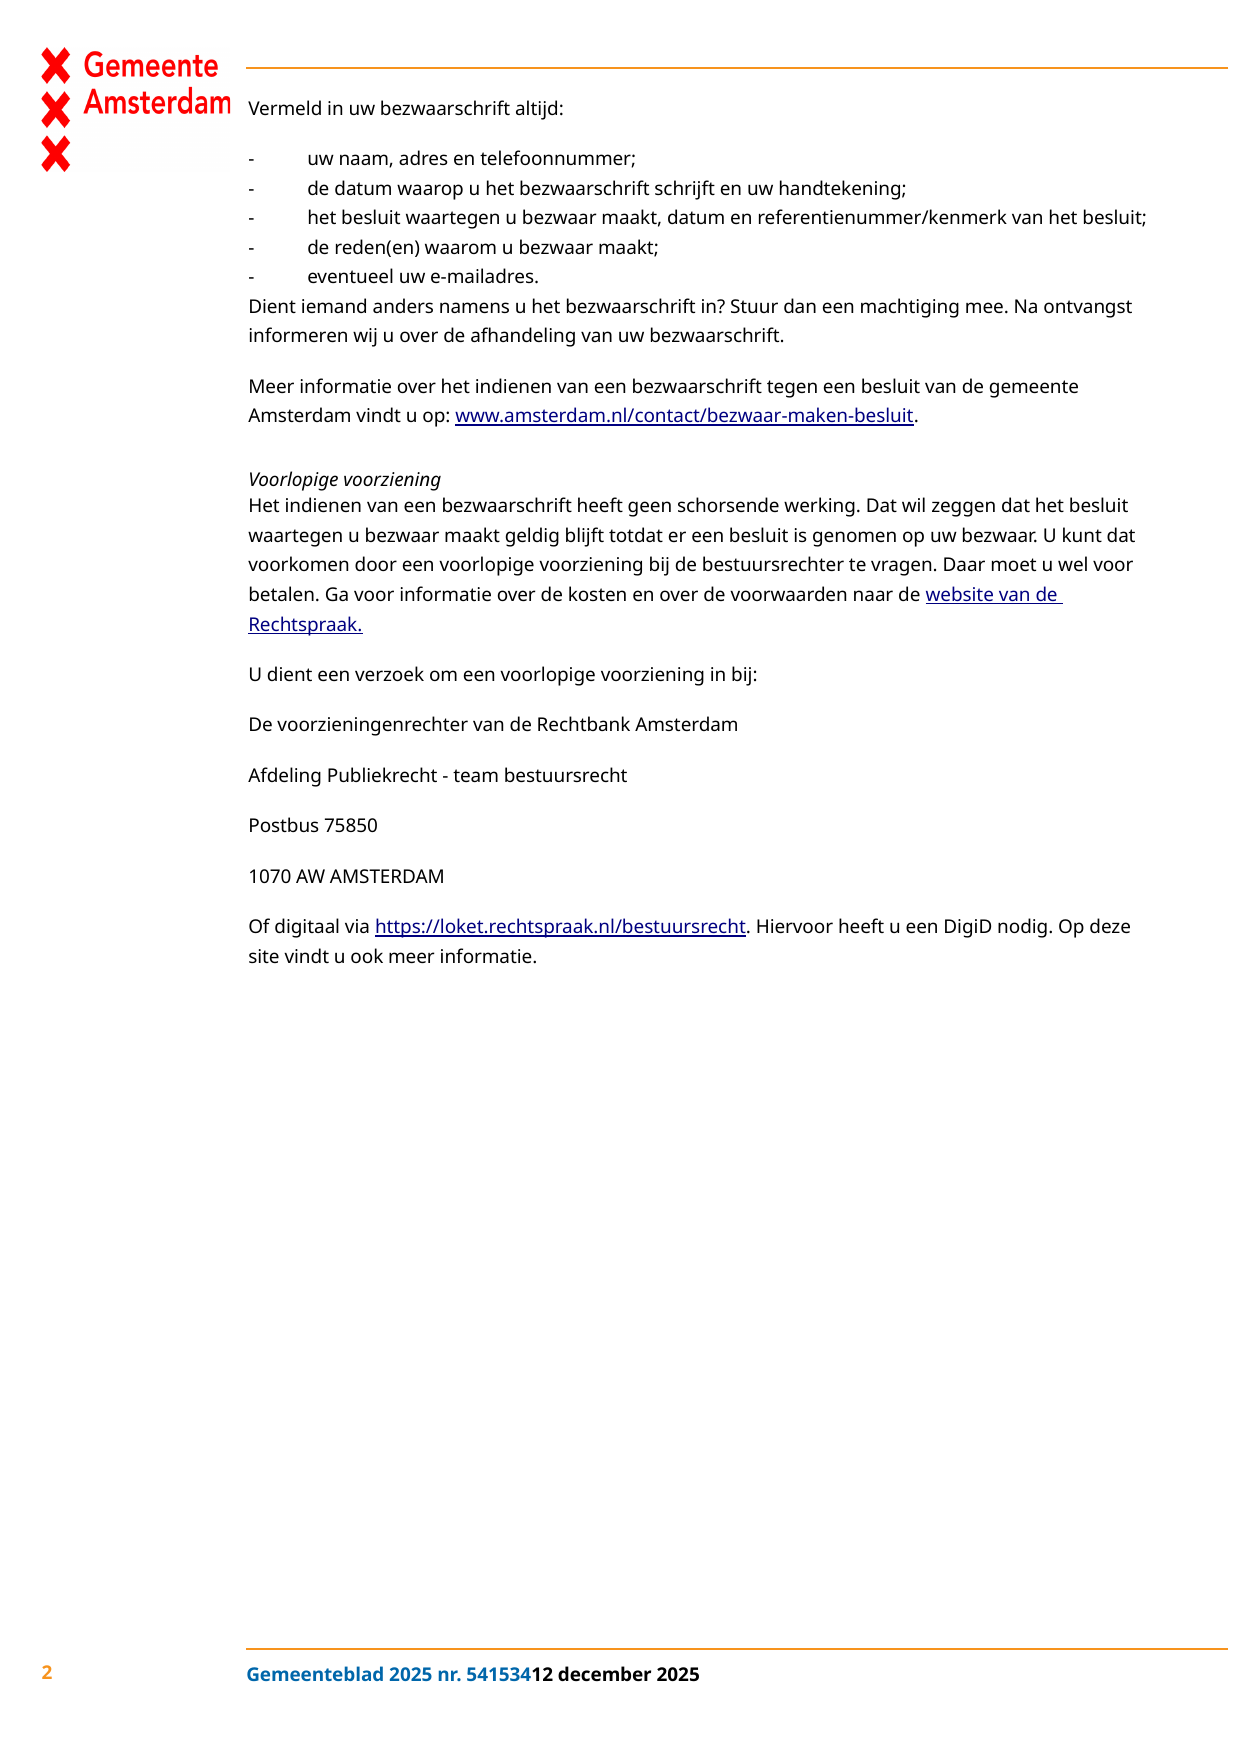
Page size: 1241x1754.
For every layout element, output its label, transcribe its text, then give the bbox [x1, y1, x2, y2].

text De voorzieningenrechter van de Rechtbank Amsterdam [248, 712, 1152, 737]
text Afdeling Publiekrecht - team bestuursrecht [248, 762, 1152, 788]
list uw naam, adres en telefoonnummer; [248, 145, 1152, 171]
text Meer informatie over het indienen van een bezwaarschrift tegen een besluit van de gemeente Amsterdam vindt u op: www.amsterdam.nl/contact/bezwaar-maken-besluit. [248, 373, 1152, 428]
text Postbus 75850 [248, 812, 1152, 838]
list de reden(en) waarom u bezwaar maakt; [248, 234, 1152, 260]
text 1070 AW AMSTERDAM [248, 863, 1152, 888]
list het besluit waartegen u bezwaar maakt, datum en referentienummer/kenmerk van het besluit; [248, 204, 1152, 230]
text Dient iemand anders namens u het bezwaarschrift in? Stuur dan een machtiging mee. Na ontvangst informeren wij u over de afhandeling van uw bezwaarschrift. [248, 293, 1152, 348]
text Het indienen van een bezwaarschrift heeft geen schorsende werking. Dat wil zeggen dat het besluit waartegen u bezwaar maakt geldig blijft totdat er een besluit is genomen op uw bezwaar. U kunt dat voorkomen door een voorlopige voorziening bij de bestuursrechter te vragen. Daar moet u wel voor betalen. Ga voor informatie over de kosten en over de voorwaarden naar de website van de Rechtspraak. [248, 492, 1152, 636]
text Vermeld in uw bezwaarschrift altijd: [248, 95, 1152, 121]
list eventueel uw e-mailadres. [248, 263, 1152, 289]
text Of digitaal via https://loket.rechtspraak.nl/bestuursrecht. Hiervoor heeft u een DigiD nodig. Op deze site vindt u ook meer informatie. [248, 913, 1152, 968]
text Voorlopige voorziening [248, 467, 1152, 492]
picture [41, 47, 231, 172]
list de datum waarop u het bezwaarschrift schrijft en uw handtekening; [248, 175, 1152, 201]
text U dient een verzoek om een voorlopige voorziening in bij: [248, 661, 1152, 687]
